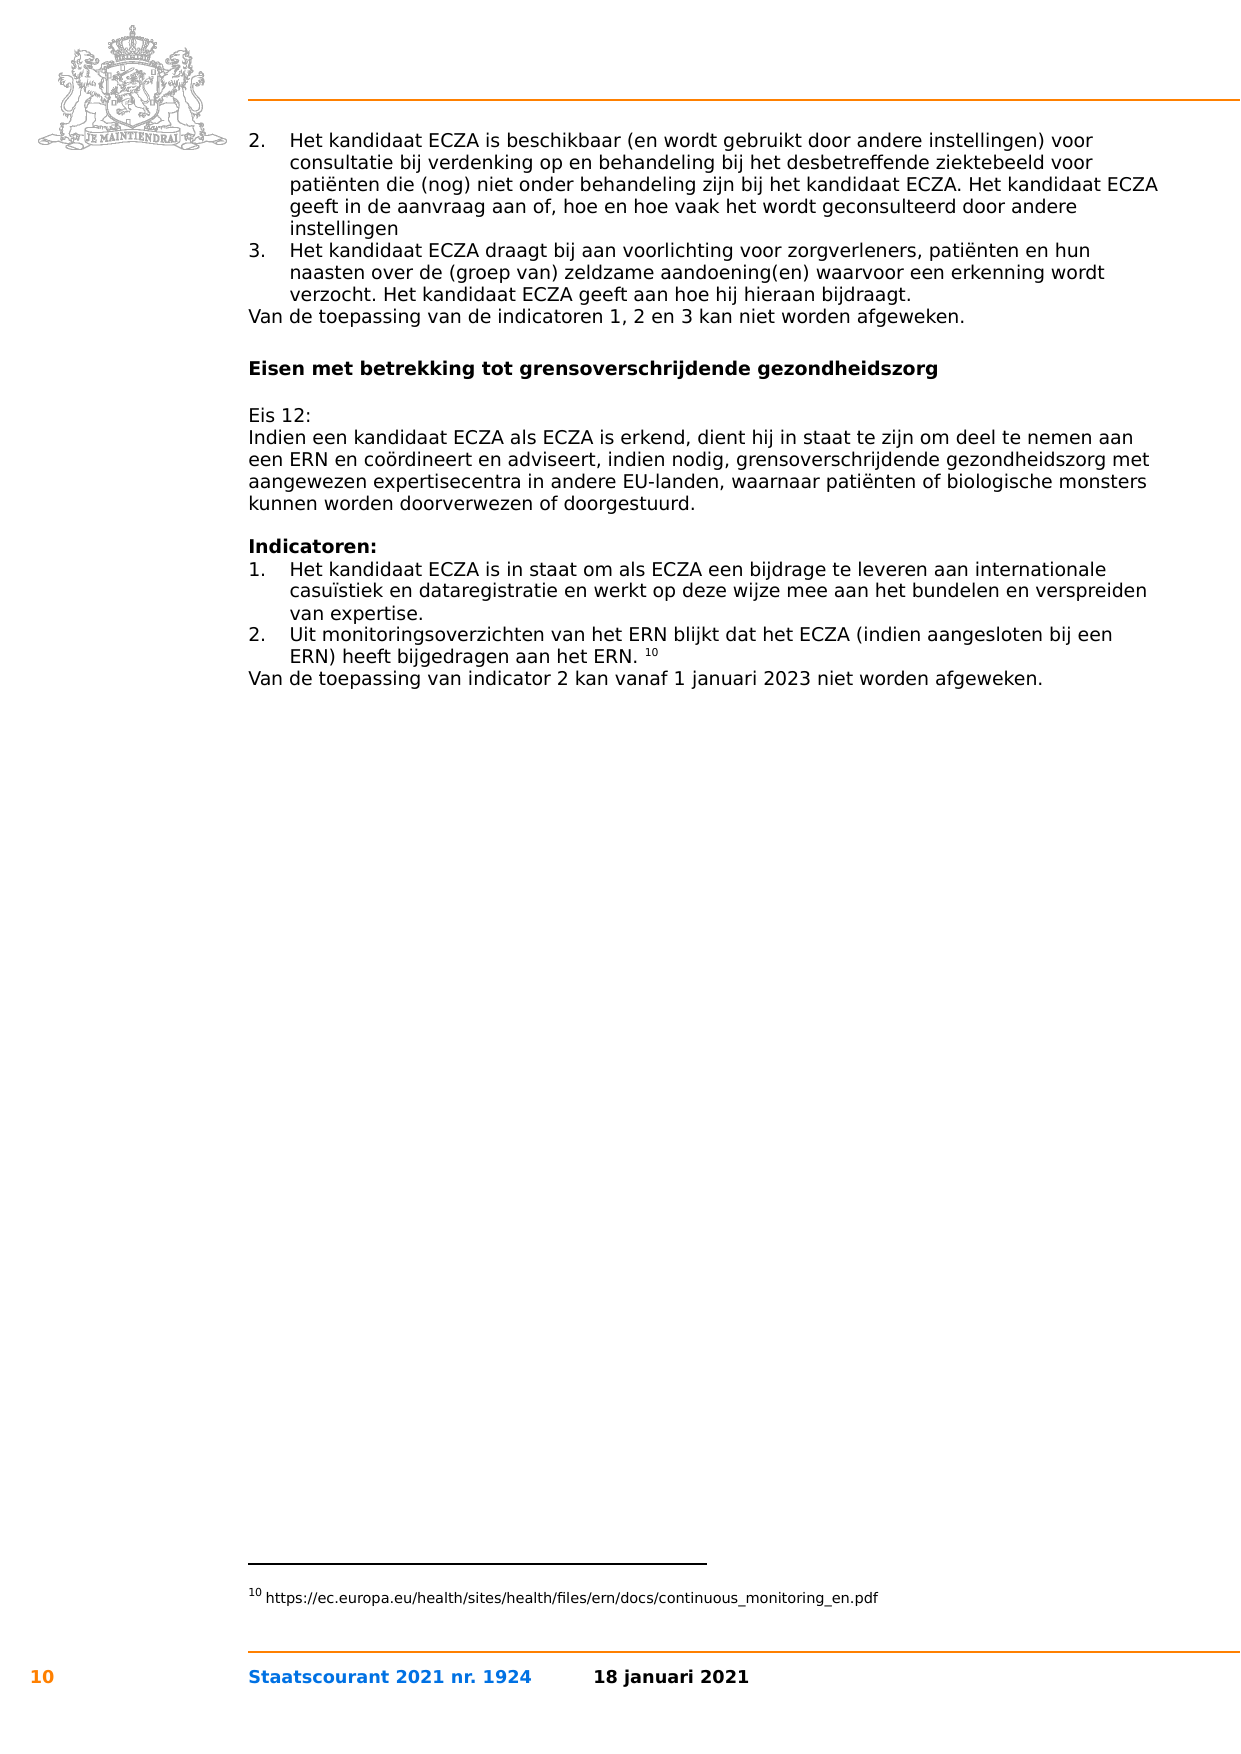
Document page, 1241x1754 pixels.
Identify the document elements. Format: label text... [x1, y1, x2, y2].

text 2. Het kandidaat ECZA is beschikbaar (en wordt gebruikt door andere instellingen) voor consultatie bij verdenking op en behandeling bij het desbetreffende ziektebeeld voor patiënten die (nog) niet onder behandeling zijn bij het kandidaat ECZA. Het kandidaat ECZA geeft in de aanvraag aan of, hoe en hoe vaak het wordt geconsulteerd door andere instellingen [248, 130, 1163, 240]
text 2. Uit monitoringsoverzichten van het ERN blijkt dat het ECZA (indien aangesloten bij een ERN) heeft bijgedragen aan het ERN. [248, 624, 1163, 668]
text 3. Het kandidaat ECZA draagt bij aan voorlichting voor zorgverleners, patiënten en hun naasten over de (groep van) zeldzame aandoening(en) waarvoor een erkenning wordt verzocht. Het kandidaat ECZA geeft aan hoe hij hieraan bijdraagt. [248, 240, 1163, 306]
text Indien een kandidaat ECZA als ECZA is erkend, dient hij in staat te zijn om deel te nemen aan een ERN en coördineert en adviseert, indien nodig, grensoverschrijdende gezondheidszorg met aangewezen expertisecentra in andere EU-landen, waarnaar patiënten of biologische monsters kunnen worden doorverwezen of doorgestuurd. [248, 427, 1163, 514]
text Eis 12: [248, 405, 1163, 427]
subtitle Eisen met betrekking tot grensoverschrijdende gezondheidszorg [248, 358, 1163, 380]
text https://ec.europa.eu/health/sites/health/files/ern/docs/continuous_monitoring_en.pdf [248, 1586, 1163, 1608]
picture [38, 25, 227, 150]
text 1. Het kandidaat ECZA is in staat om als ECZA een bijdrage te leveren aan internationale casuïstiek en dataregistratie en werkt op deze wijze mee aan het bundelen en verspreiden van expertise. [248, 558, 1163, 624]
text Van de toepassing van de indicatoren 1, 2 en 3 kan niet worden afgeweken. [248, 306, 1163, 328]
text Van de toepassing van indicator 2 kan vanaf 1 januari 2023 niet worden afgeweken. [248, 668, 1163, 690]
text Indicatoren: [248, 536, 1163, 558]
